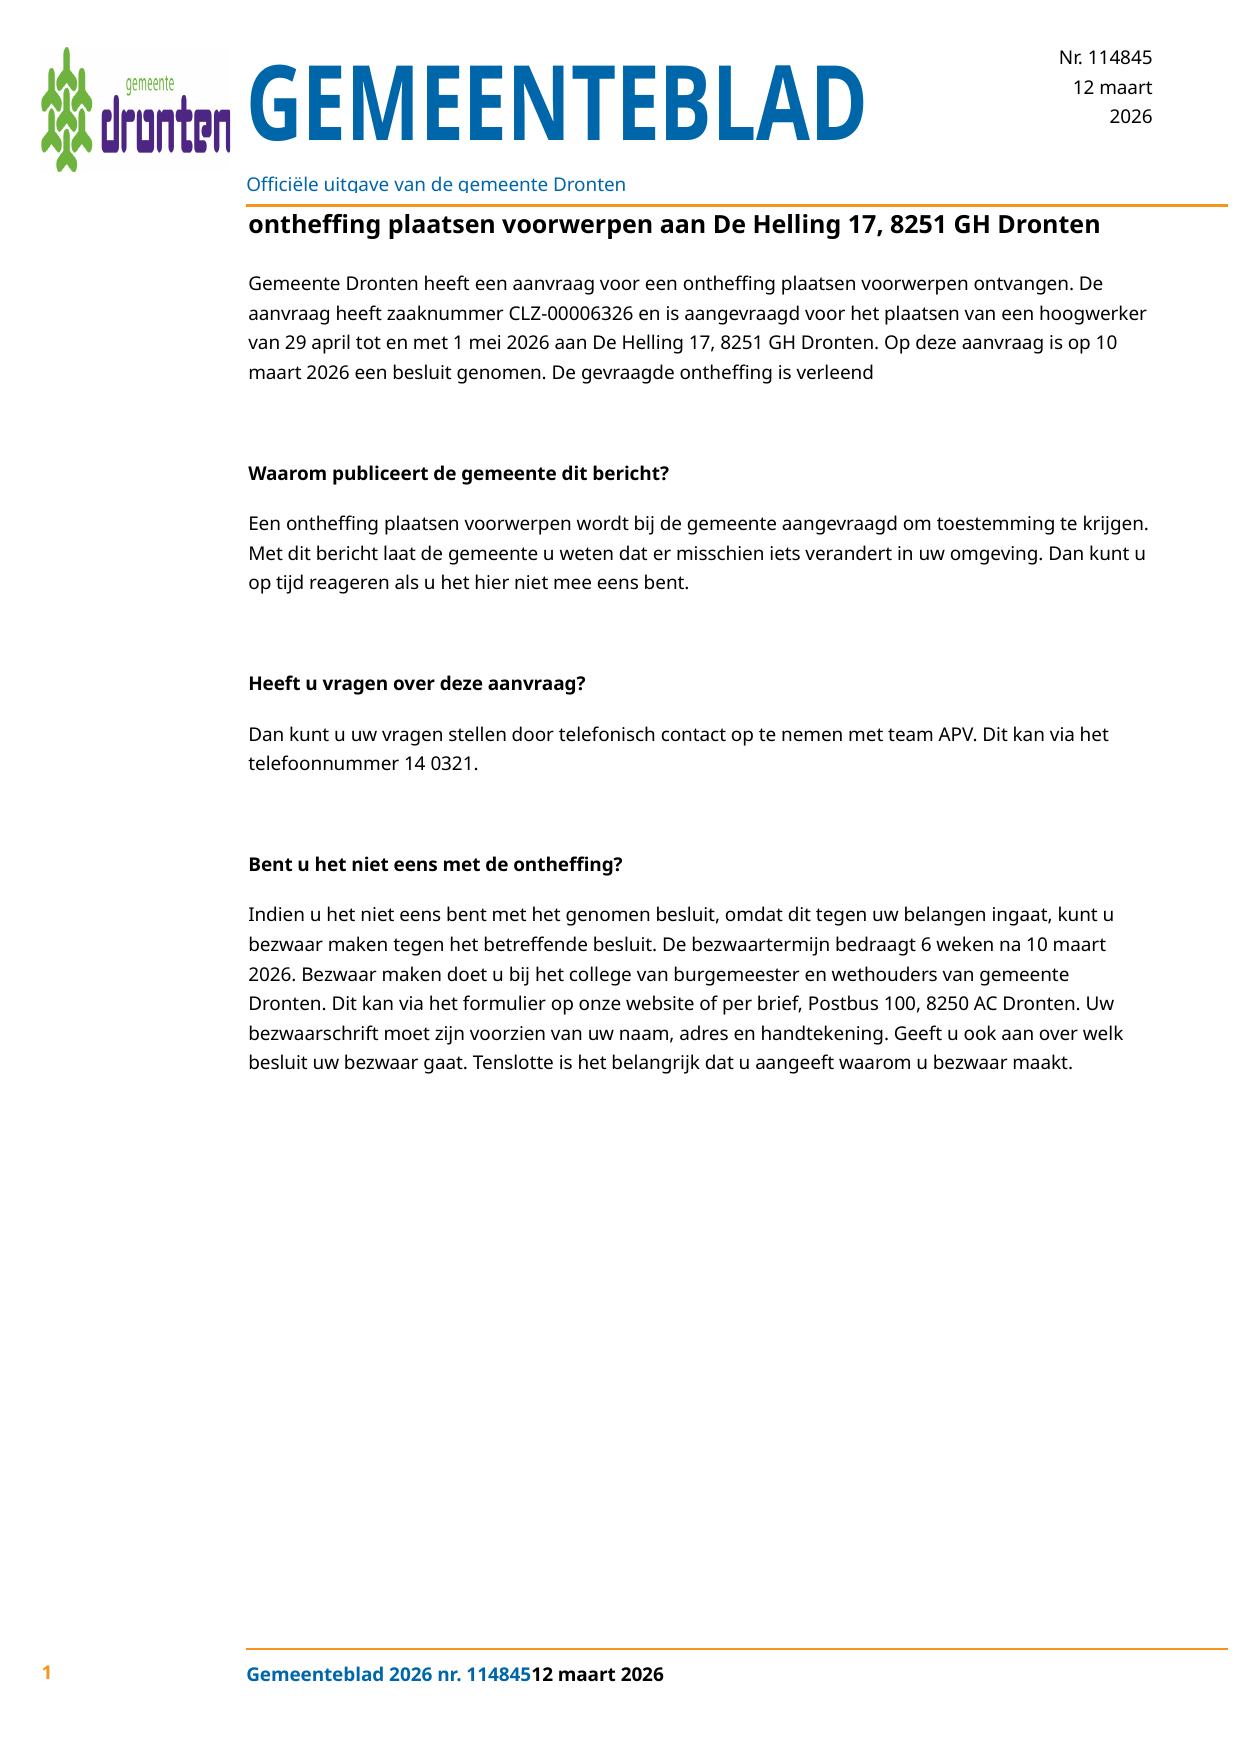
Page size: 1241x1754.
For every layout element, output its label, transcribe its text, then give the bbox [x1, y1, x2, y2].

text Gemeente Dronten heeft een aanvraag voor een ontheffing plaatsen voorwerpen ontvangen. De aanvraag heeft zaaknummer CLZ-00006326 en is aangevraagd voor het plaatsen van een hoogwerker van 29 april tot en met 1 mei 2026 aan De Helling 17, 8251 GH Dronten. Op deze aanvraag is op 10 maart 2026 een besluit genomen. De gevraagde ontheffing is verleend [248, 270, 1152, 385]
text Indien u het niet eens bent met het genomen besluit, omdat dit tegen uw belangen ingaat, kunt u bezwaar maken tegen het betreffende besluit. De bezwaartermijn bedraagt 6 weken na 10 maart 2026. Bezwaar maken doet u bij het college van burgemeester en wethouders van gemeente Dronten. Dit kan via het formulier op onze website of per brief, Postbus 100, 8250 AC Dronten. Uw bezwaarschrift moet zijn voorzien van uw naam, adres en handtekening. Geeft u ook aan over welk besluit uw bezwaar gaat. Tenslotte is het belangrijk dat u aangeeft waarom u bezwaar maakt. [248, 902, 1152, 1075]
text Waarom publiceert de gemeente dit bericht? [248, 460, 1152, 486]
picture [41, 47, 231, 172]
text Dan kunt u uw vragen stellen door telefonisch contact op te nemen met team APV. Dit kan via het telefoonnummer 14 0321. [248, 721, 1152, 776]
text Een ontheffing plaatsen voorwerpen wordt bij de gemeente aangevraagd om toestemming te krijgen. Met dit bericht laat de gemeente u weten dat er misschien iets verandert in uw omgeving. Dan kunt u op tijd reageren als u het hier niet mee eens bent. [248, 510, 1152, 595]
text Bent u het niet eens met de ontheffing? [248, 851, 1152, 877]
text Heeft u vragen over deze aanvraag? [248, 670, 1152, 696]
text ontheffing plaatsen voorwerpen aan De Helling 17, 8251 GH Dronten [248, 207, 1152, 241]
